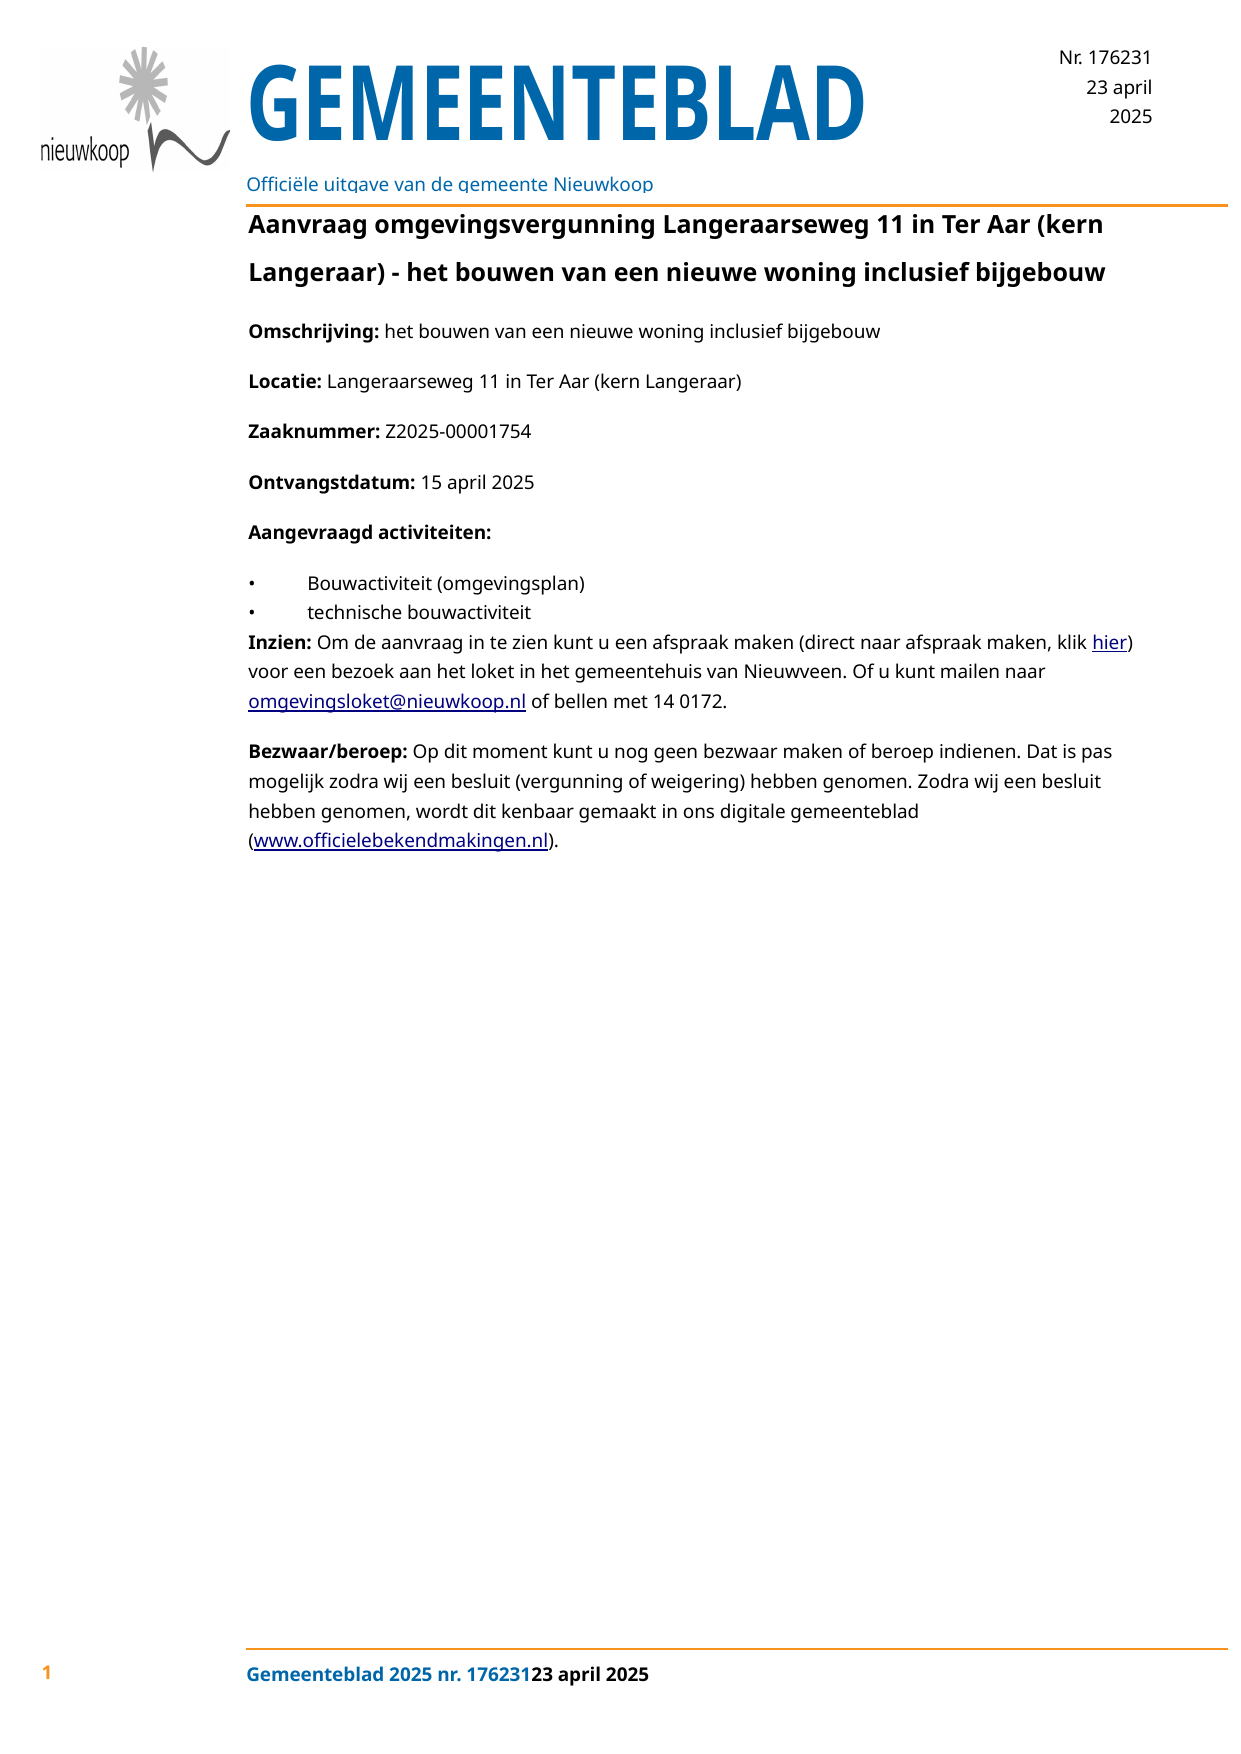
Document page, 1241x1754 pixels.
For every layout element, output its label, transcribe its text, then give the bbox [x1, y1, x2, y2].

text Locatie: Langeraarseweg 11 in Ter Aar (kern Langeraar) [248, 368, 1152, 394]
list Bouwactiviteit (omgevingsplan) [248, 570, 1152, 596]
picture [41, 47, 231, 172]
list technische bouwactiviteit [248, 599, 1152, 625]
text Inzien: Om de aanvraag in te zien kunt u een afspraak maken (direct naar afspraak maken, klik hier) voor een bezoek aan het loket in het gemeentehuis van Nieuwveen. Of u kunt mailen naar omgevingsloket@nieuwkoop.nl of bellen met 14 0172. [248, 629, 1152, 714]
text Ontvangstdatum: 15 april 2025 [248, 469, 1152, 495]
text Aangevraagd activiteiten: [248, 519, 1152, 545]
text Omschrijving: het bouwen van een nieuwe woning inclusief bijgebouw [248, 318, 1152, 344]
text Aanvraag omgevingsvergunning Langeraarseweg 11 in Ter Aar (kern Langeraar) - het bouwen van een nieuwe woning inclusief bijgebouw [248, 207, 1152, 288]
text Zaaknummer: Z2025-00001754 [248, 419, 1152, 444]
text Bezwaar/beroep: Op dit moment kunt u nog geen bezwaar maken of beroep indienen. Dat is pas mogelijk zodra wij een besluit (vergunning of weigering) hebben genomen. Zodra wij een besluit hebben genomen, wordt dit kenbaar gemaakt in ons digitale gemeenteblad (www.officielebekendmakingen.nl). [248, 739, 1152, 853]
